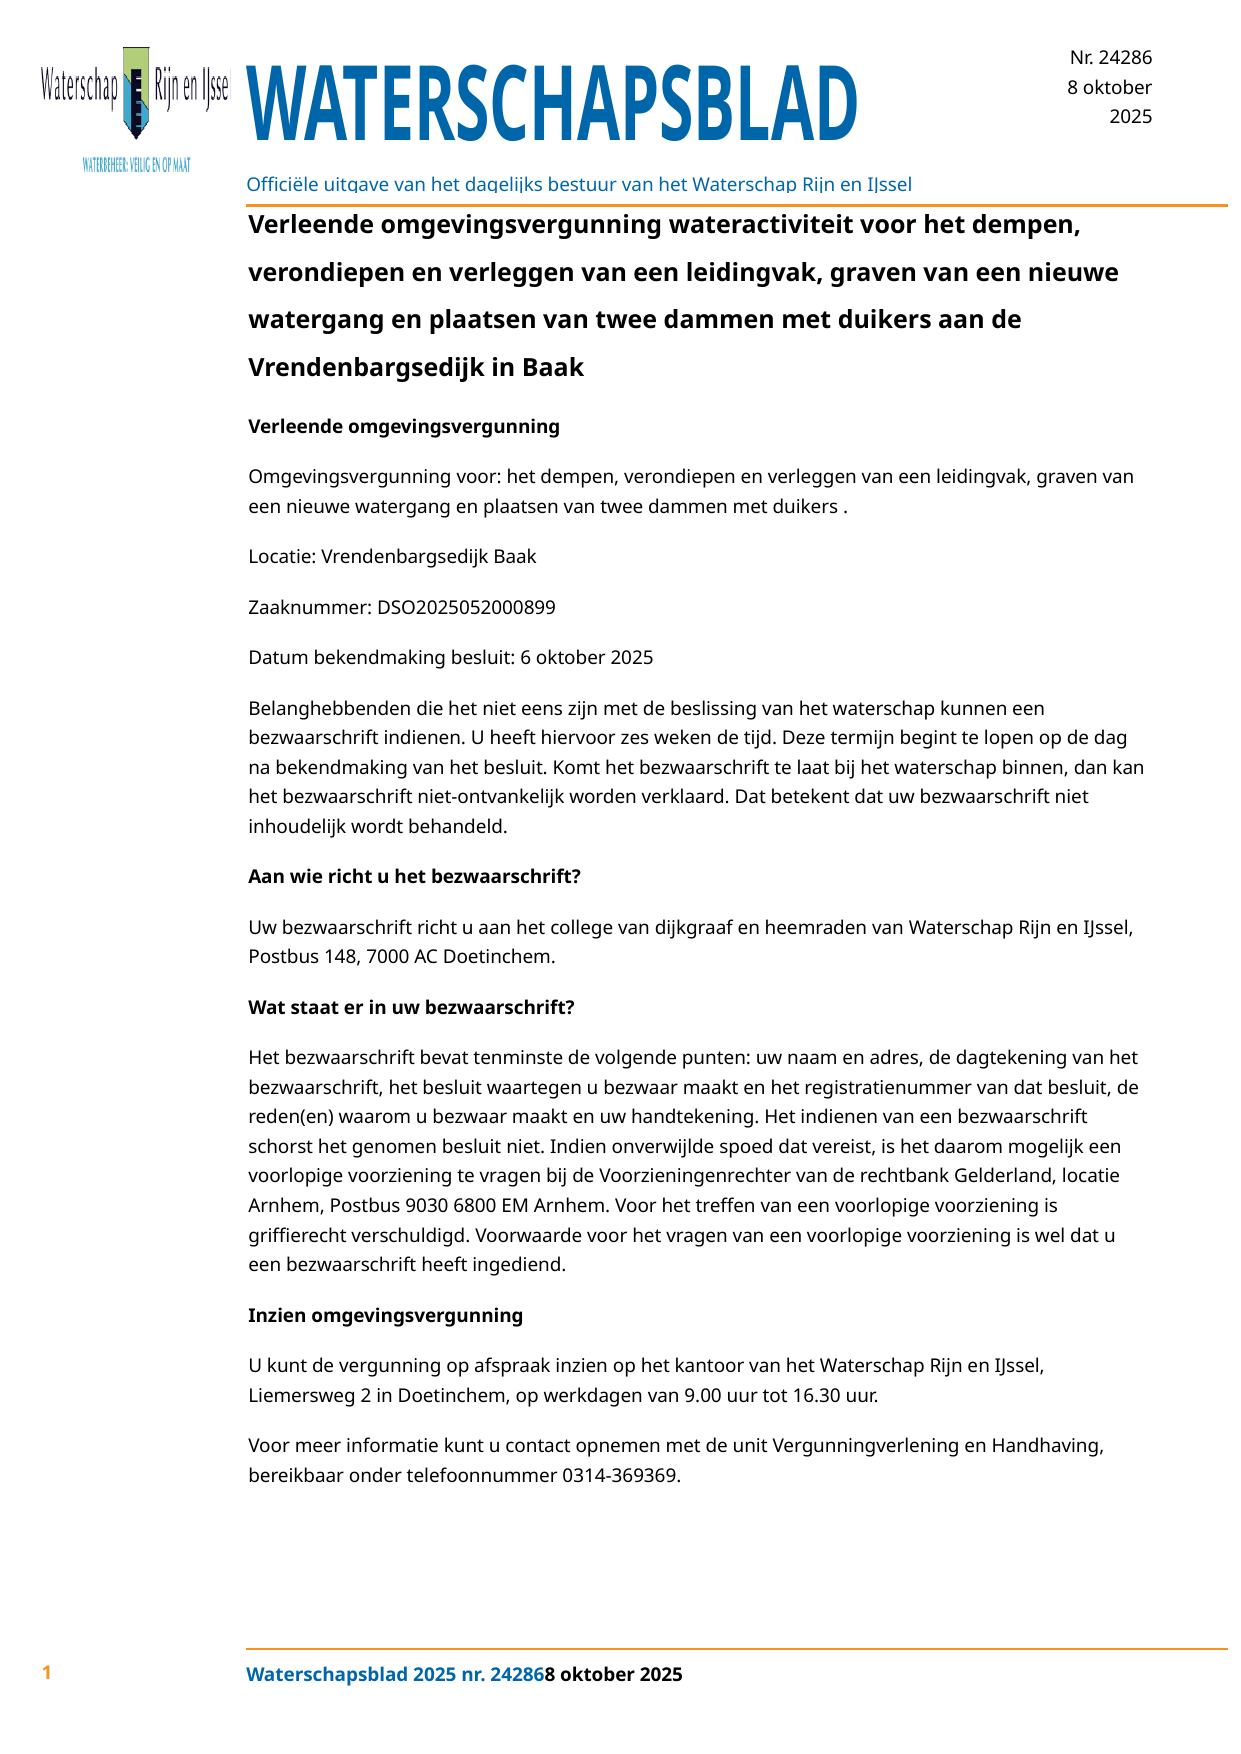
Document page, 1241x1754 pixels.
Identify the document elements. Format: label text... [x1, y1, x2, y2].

text Het bezwaarschrift bevat tenminste de volgende punten: uw naam en adres, de dagtekening van het bezwaarschrift, het besluit waartegen u bezwaar maakt en het registratienummer van dat besluit, de reden(en) waarom u bezwaar maakt en uw handtekening. Het indienen van een bezwaarschrift schorst het genomen besluit niet. Indien onverwijlde spoed dat vereist, is het daarom mogelijk een voorlopige voorziening te vragen bij de Voorzieningenrechter van de rechtbank Gelderland, locatie Arnhem, Postbus 9030 6800 EM Arnhem. Voor het treffen van een voorlopige voorziening is griffierecht verschuldigd. Voorwaarde voor het vragen van een voorlopige voorziening is wel dat u een bezwaarschrift heeft ingediend. [248, 1044, 1152, 1277]
picture [41, 47, 231, 172]
text Wat staat er in uw bezwaarschrift? [248, 994, 1152, 1020]
text Uw bezwaarschrift richt u aan het college van dijkgraaf en heemraden van Waterschap Rijn en IJssel, Postbus 148, 7000 AC Doetinchem. [248, 914, 1152, 969]
text Voor meer informatie kunt u contact opnemen met de unit Vergunningverlening en Handhaving, bereikbaar onder telefoonnummer 0314-369369. [248, 1432, 1152, 1488]
text Zaaknummer: DSO2025052000899 [248, 594, 1152, 620]
text Verleende omgevingsvergunning wateractiviteit voor het dempen, verondiepen en verleggen van een leidingvak, graven van een nieuwe watergang en plaatsen van twee dammen met duikers aan de Vrendenbargsedijk in Baak [248, 207, 1152, 384]
text Datum bekendmaking besluit: 6 oktober 2025 [248, 644, 1152, 670]
text Inzien omgevingsvergunning [248, 1302, 1152, 1328]
text Verleende omgevingsvergunning [248, 413, 1152, 439]
text U kunt de vergunning op afspraak inzien op het kantoor van het Waterschap Rijn en IJssel, Liemersweg 2 in Doetinchem, op werkdagen van 9.00 uur tot 16.30 uur. [248, 1352, 1152, 1408]
text Belanghebbenden die het niet eens zijn met de beslissing van het waterschap kunnen een bezwaarschrift indienen. U heeft hiervoor zes weken de tijd. Deze termijn begint te lopen op de dag na bekendmaking van het besluit. Komt het bezwaarschrift te laat bij het waterschap binnen, dan kan het bezwaarschrift niet-ontvankelijk worden verklaard. Dat betekent dat uw bezwaarschrift niet inhoudelijk wordt behandeld. [248, 695, 1152, 839]
text Locatie: Vrendenbargsedijk Baak [248, 543, 1152, 569]
text Omgevingsvergunning voor: het dempen, verondiepen en verleggen van een leidingvak, graven van een nieuwe watergang en plaatsen van twee dammen met duikers . [248, 463, 1152, 519]
text Aan wie richt u het bezwaarschrift? [248, 863, 1152, 889]
